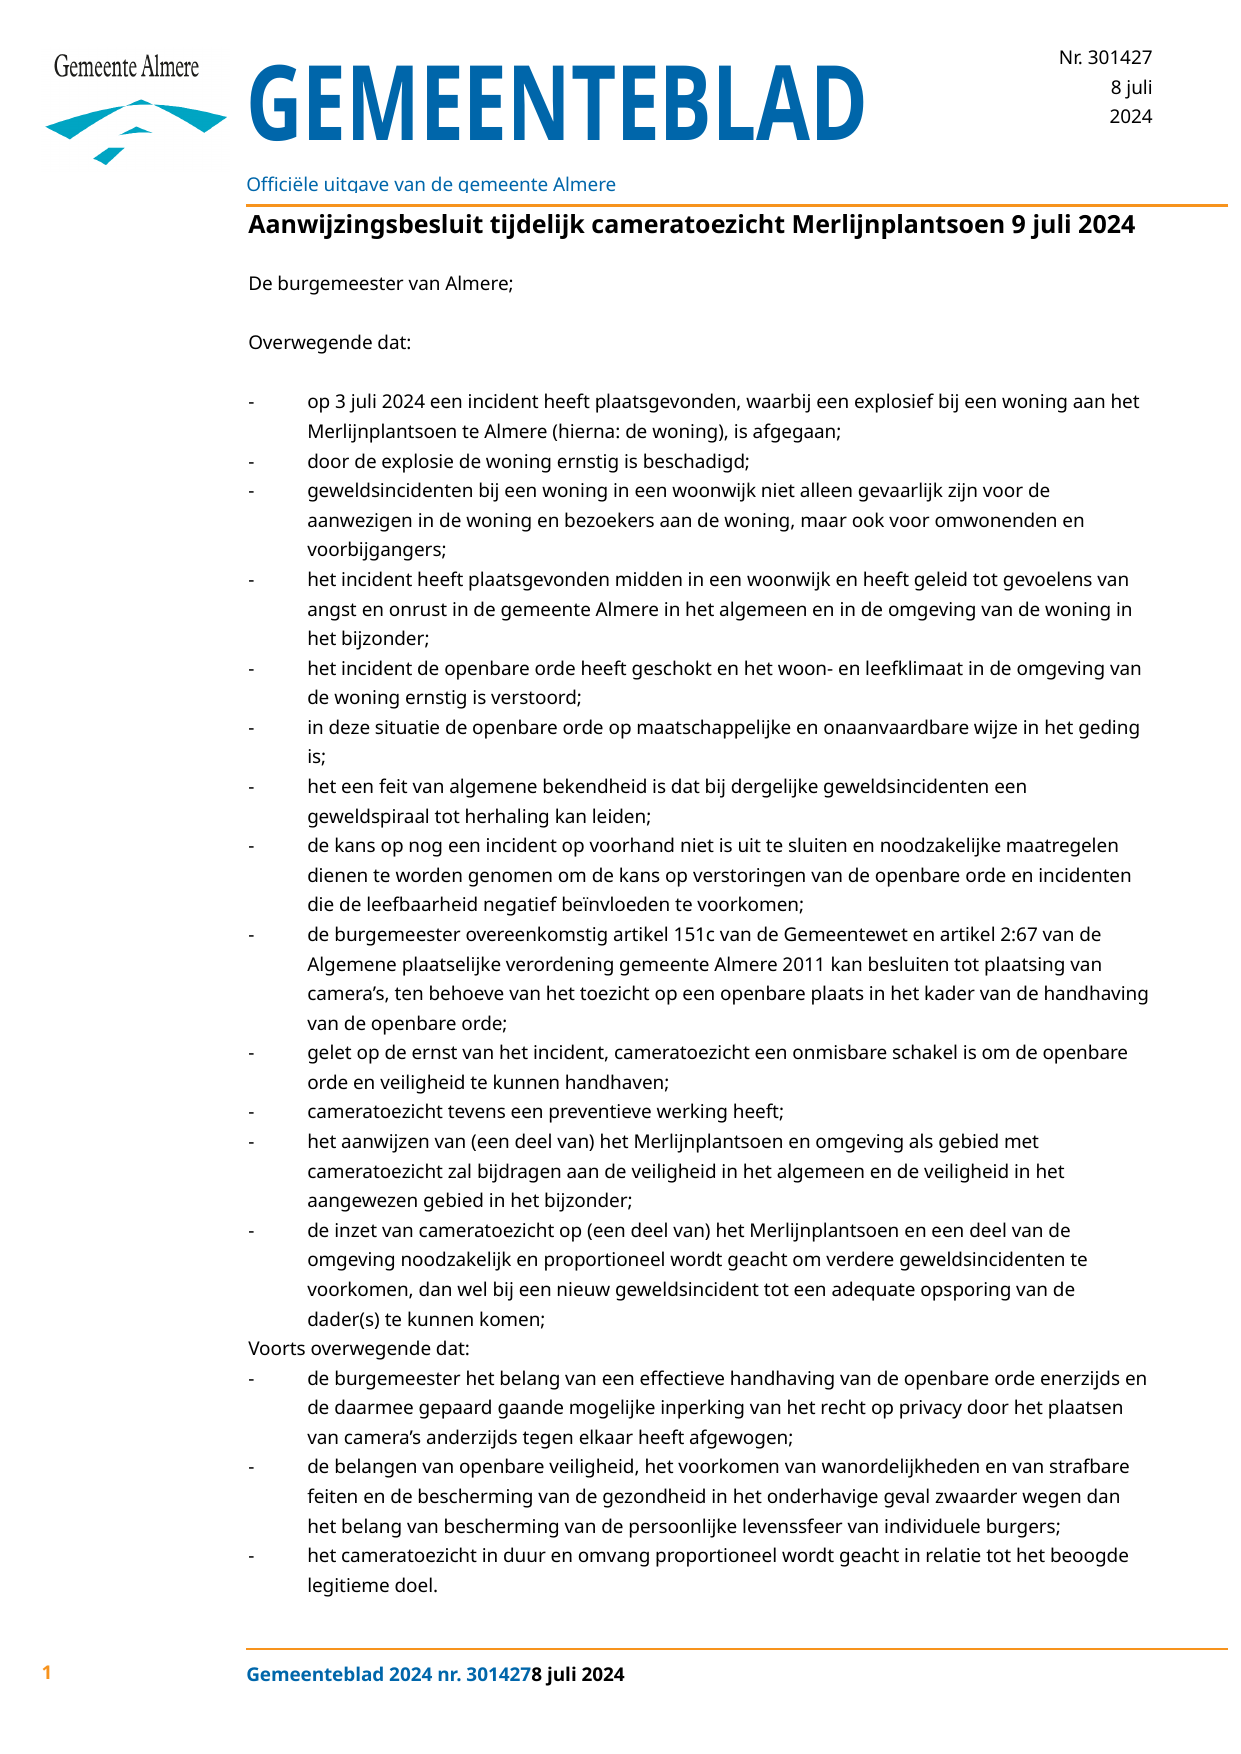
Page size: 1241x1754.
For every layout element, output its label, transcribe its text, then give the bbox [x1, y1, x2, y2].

picture [41, 47, 231, 172]
text Aanwijzingsbesluit tijdelijk cameratoezicht Merlijnplantsoen 9 juli 2024 [248, 207, 1152, 241]
list gelet op de ernst van het incident, cameratoezicht een onmisbare schakel is om de openbare orde en veiligheid te kunnen handhaven; [248, 1039, 1152, 1095]
list het cameratoezicht in duur en omvang proportioneel wordt geacht in relatie tot het beoogde legitieme doel. [248, 1542, 1152, 1598]
list geweldsincidenten bij een woning in een woonwijk niet alleen gevaarlijk zijn voor de aanwezigen in de woning en bezoekers aan de woning, maar ook voor omwonenden en voorbijgangers; [248, 477, 1152, 562]
text Voorts overwegende dat: [248, 1335, 1152, 1361]
list het incident de openbare orde heeft geschokt en het woon- en leefklimaat in de omgeving van de woning ernstig is verstoord; [248, 655, 1152, 710]
list in deze situatie de openbare orde op maatschappelijke en onaanvaardbare wijze in het geding is; [248, 714, 1152, 769]
list het aanwijzen van (een deel van) het Merlijnplantsoen en omgeving als gebied met cameratoezicht zal bijdragen aan de veiligheid in het algemeen en de veiligheid in het aangewezen gebied in het bijzonder; [248, 1128, 1152, 1213]
list door de explosie de woning ernstig is beschadigd; [248, 448, 1152, 473]
text Overwegende dat: [248, 329, 1152, 355]
list de kans op nog een incident op voorhand niet is uit te sluiten en noodzakelijke maatregelen dienen te worden genomen om de kans op verstoringen van de openbare orde en incidenten die de leefbaarheid negatief beïnvloeden te voorkomen; [248, 832, 1152, 917]
list het incident heeft plaatsgevonden midden in een woonwijk en heeft geleid tot gevoelens van angst en onrust in de gemeente Almere in het algemeen en in de omgeving van de woning in het bijzonder; [248, 566, 1152, 651]
list de burgemeester overeenkomstig artikel 151c van de Gemeentewet en artikel 2:67 van de Algemene plaatselijke verordening gemeente Almere 2011 kan besluiten tot plaatsing van camera’s, ten behoeve van het toezicht op een openbare plaats in het kader van de handhaving van de openbare orde; [248, 921, 1152, 1036]
list op 3 juli 2024 een incident heeft plaatsgevonden, waarbij een explosief bij een woning aan het Merlijnplantsoen te Almere (hierna: de woning), is afgegaan; [248, 389, 1152, 444]
list de belangen van openbare veiligheid, het voorkomen van wanordelijkheden en van strafbare feiten en de bescherming van de gezondheid in het onderhavige geval zwaarder wegen dan het belang van bescherming van de persoonlijke levenssfeer van individuele burgers; [248, 1454, 1152, 1538]
list het een feit van algemene bekendheid is dat bij dergelijke geweldsincidenten een geweldspiraal tot herhaling kan leiden; [248, 773, 1152, 828]
text De burgemeester van Almere; [248, 270, 1152, 296]
list de burgemeester het belang van een effectieve handhaving van de openbare orde enerzijds en de daarmee gepaard gaande mogelijke inperking van het recht op privacy door het plaatsen van camera’s anderzijds tegen elkaar heeft afgewogen; [248, 1365, 1152, 1450]
list de inzet van cameratoezicht op (een deel van) het Merlijnplantsoen en een deel van de omgeving noodzakelijk en proportioneel wordt geacht om verdere geweldsincidenten te voorkomen, dan wel bij een nieuw geweldsincident tot een adequate opsporing van de dader(s) te kunnen komen; [248, 1217, 1152, 1331]
list cameratoezicht tevens een preventieve werking heeft; [248, 1099, 1152, 1124]
